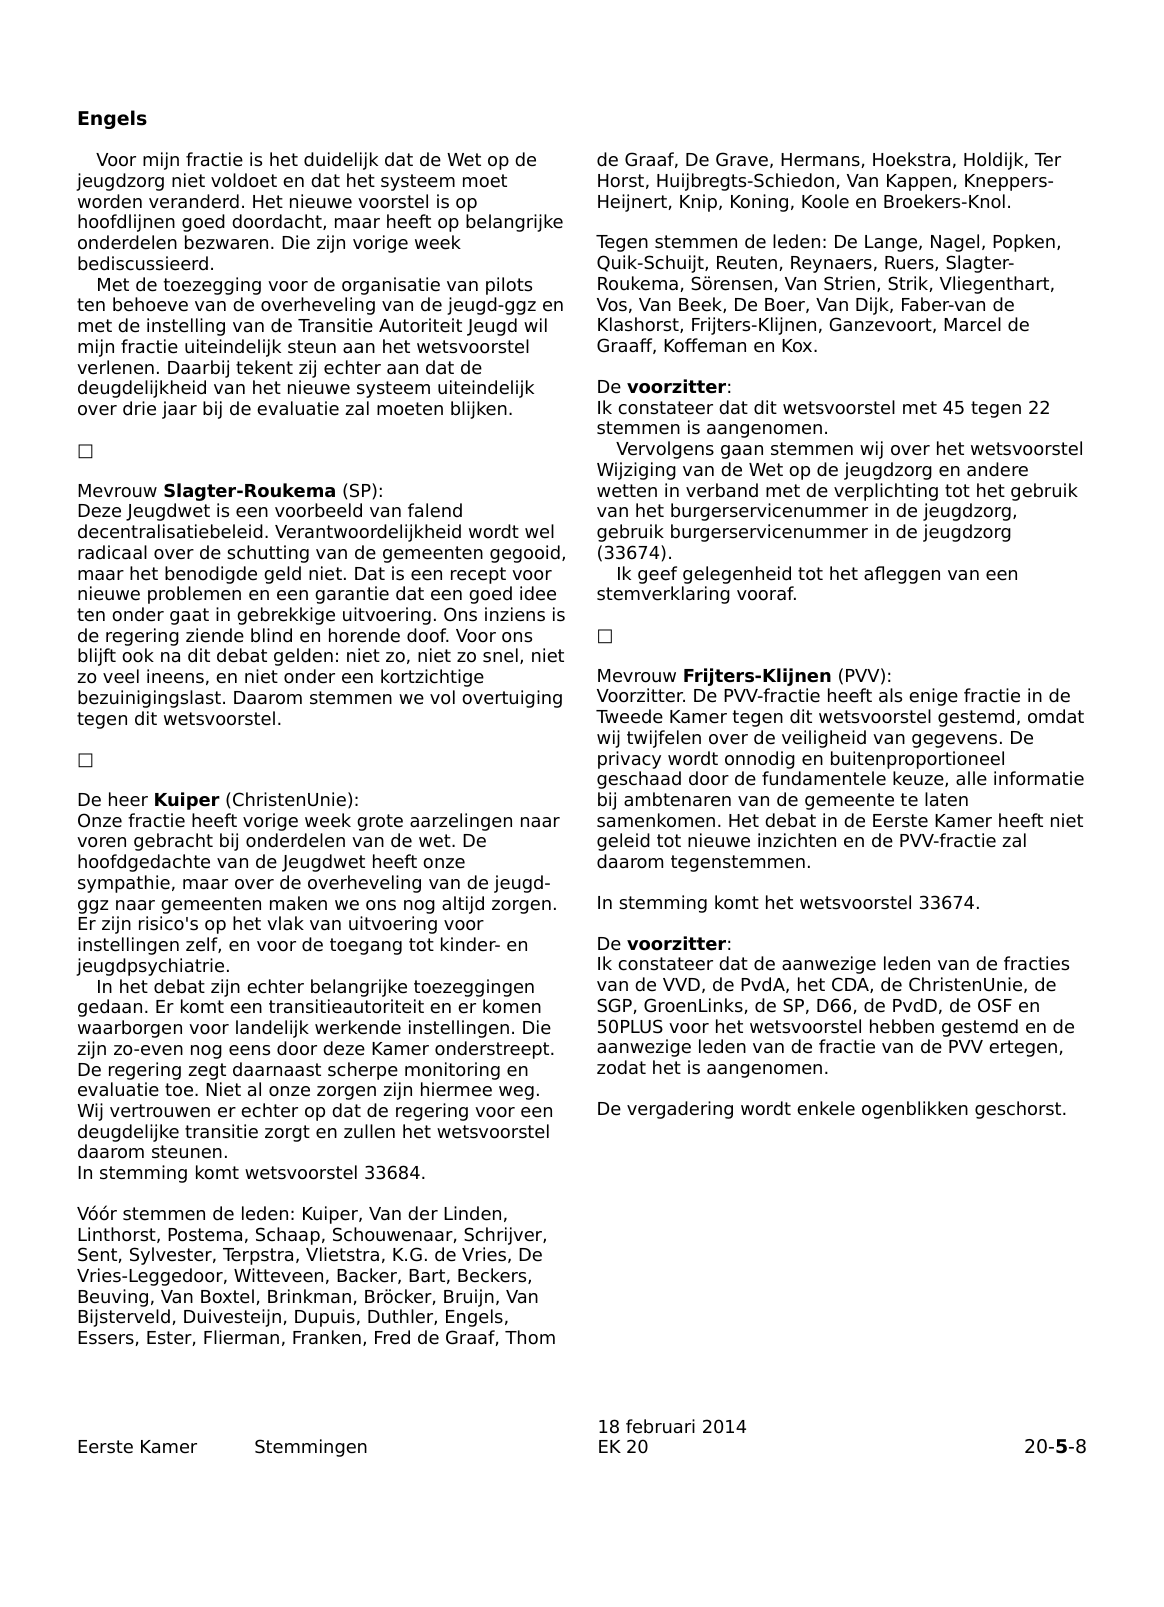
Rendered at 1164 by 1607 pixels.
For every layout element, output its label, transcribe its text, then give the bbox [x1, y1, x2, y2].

text Voor mijn fractie is het duidelijk dat de Wet op de jeugdzorg niet voldoet en dat het systeem moet worden veranderd. Het nieuwe voorstel is op hoofdlijnen goed doordacht, maar heeft op belangrijke onderdelen bezwaren. Die zijn vorige week bediscussieerd. [77, 150, 567, 274]
text De voorzitter: [596, 377, 1087, 397]
text De voorzitter: [596, 933, 1087, 954]
text Mevrouw Frijters-Klijnen (PVV): [596, 666, 1087, 686]
text Voorzitter. De PVV-fractie heeft als enige fractie in de Tweede Kamer tegen dit wetsvoorstel gestemd, omdat wij twijfelen over de veiligheid van gegevens. De privacy wordt onnodig en buitenproportioneel geschaad door de fundamentele keuze, alle informatie bij ambtenaren van de gemeente te laten samenkomen. Het debat in de Eerste Kamer heeft niet geleid tot nieuwe inzichten en de PVV-fractie zal daarom tegenstemmen. [596, 686, 1087, 873]
text de Graaf, De Grave, Hermans, Hoekstra, Holdijk, Ter Horst, Huijbregts-Schiedon, Van Kappen, Kneppers-Heijnert, Knip, Koning, Koole en Broekers-Knol. [596, 150, 1087, 212]
text □ [596, 625, 1087, 646]
text De vergadering wordt enkele ogenblikken geschorst. [596, 1099, 1087, 1119]
text Onze fractie heeft vorige week grote aarzelingen naar voren gebracht bij onderdelen van de wet. De hoofdgedachte van de Jeugdwet heeft onze sympathie, maar over de overheveling van de jeugd-ggz naar gemeenten maken we ons nog altijd zorgen. Er zijn risico's op het vlak van uitvoering voor instellingen zelf, en voor de toegang tot kinder- en jeugdpsychiatrie. [77, 811, 567, 976]
text Mevrouw Slagter-Roukema (SP): [77, 480, 567, 501]
text In het debat zijn echter belangrijke toezeggingen gedaan. Er komt een transitieautoriteit en er komen waarborgen voor landelijk werkende instellingen. Die zijn zo-even nog eens door deze Kamer onderstreept. De regering zegt daarnaast scherpe monitoring en evaluatie toe. Niet al onze zorgen zijn hiermee weg. Wij vertrouwen er echter op dat de regering voor een deugdelijke transitie zorgt en zullen het wetsvoorstel daarom steunen. [77, 976, 567, 1163]
text Ik constateer dat dit wetsvoorstel met 45 tegen 22 stemmen is aangenomen. [596, 397, 1087, 439]
text □ [77, 749, 567, 770]
text Vervolgens gaan stemmen wij over het wetsvoorstel Wijziging van de Wet op de jeugdzorg en andere wetten in verband met de verplichting tot het gebruik van het burgerservicenummer in de jeugdzorg, gebruik burgerservicenummer in de jeugdzorg (33674). [596, 439, 1087, 563]
text De heer Kuiper (ChristenUnie): [77, 790, 567, 811]
text Ik constateer dat de aanwezige leden van de fracties van de VVD, de PvdA, het CDA, de ChristenUnie, de SGP, GroenLinks, de SP, D66, de PvdD, de OSF en 50PLUS voor het wetsvoorstel hebben gestemd en de aanwezige leden van de fractie van de PVV ertegen, zodat het is aangenomen. [596, 954, 1087, 1079]
text Vóór stemmen de leden: Kuiper, Van der Linden, Linthorst, Postema, Schaap, Schouwenaar, Schrijver, Sent, Sylvester, Terpstra, Vlietstra, K.G. de Vries, De Vries-Leggedoor, Witteveen, Backer, Bart, Beckers, Beuving, Van Boxtel, Brinkman, Bröcker, Bruijn, Van Bijsterveld, Duivesteijn, Dupuis, Duthler, Engels, Essers, Ester, Flierman, Franken, Fred de Graaf, Thom [77, 1204, 567, 1349]
text Ik geef gelegenheid tot het afleggen van een stemverklaring vooraf. [596, 563, 1087, 605]
text Deze Jeugdwet is een voorbeeld van falend decentralisatiebeleid. Verantwoordelijkheid wordt wel radicaal over de schutting van de gemeenten gegooid, maar het benodigde geld niet. Dat is een recept voor nieuwe problemen en een garantie dat een goed idee ten onder gaat in gebrekkige uitvoering. Ons inziens is de regering ziende blind en horende doof. Voor ons blijft ook na dit debat gelden: niet zo, niet zo snel, niet zo veel ineens, en niet onder een kortzichtige bezuinigingslast. Daarom stemmen we vol overtuiging tegen dit wetsvoorstel. [77, 501, 567, 729]
text In stemming komt het wetsvoorstel 33674. [596, 893, 1087, 913]
text Tegen stemmen de leden: De Lange, Nagel, Popken, Quik-Schuijt, Reuten, Reynaers, Ruers, Slagter-Roukema, Sörensen, Van Strien, Strik, Vliegenthart, Vos, Van Beek, De Boer, Van Dijk, Faber-van de Klashorst, Frijters-Klijnen, Ganzevoort, Marcel de Graaff, Koffeman en Kox. [596, 232, 1087, 357]
text In stemming komt wetsvoorstel 33684. [77, 1163, 567, 1184]
text □ [77, 440, 567, 460]
text Met de toezegging voor de organisatie van pilots ten behoeve van de overheveling van de jeugd-ggz en met de instelling van de Transitie Autoriteit Jeugd wil mijn fractie uiteindelijk steun aan het wetsvoorstel verlenen. Daarbij tekent zij echter aan dat de deugdelijkheid van het nieuwe systeem uiteindelijk over drie jaar bij de evaluatie zal moeten blijken. [77, 274, 567, 420]
